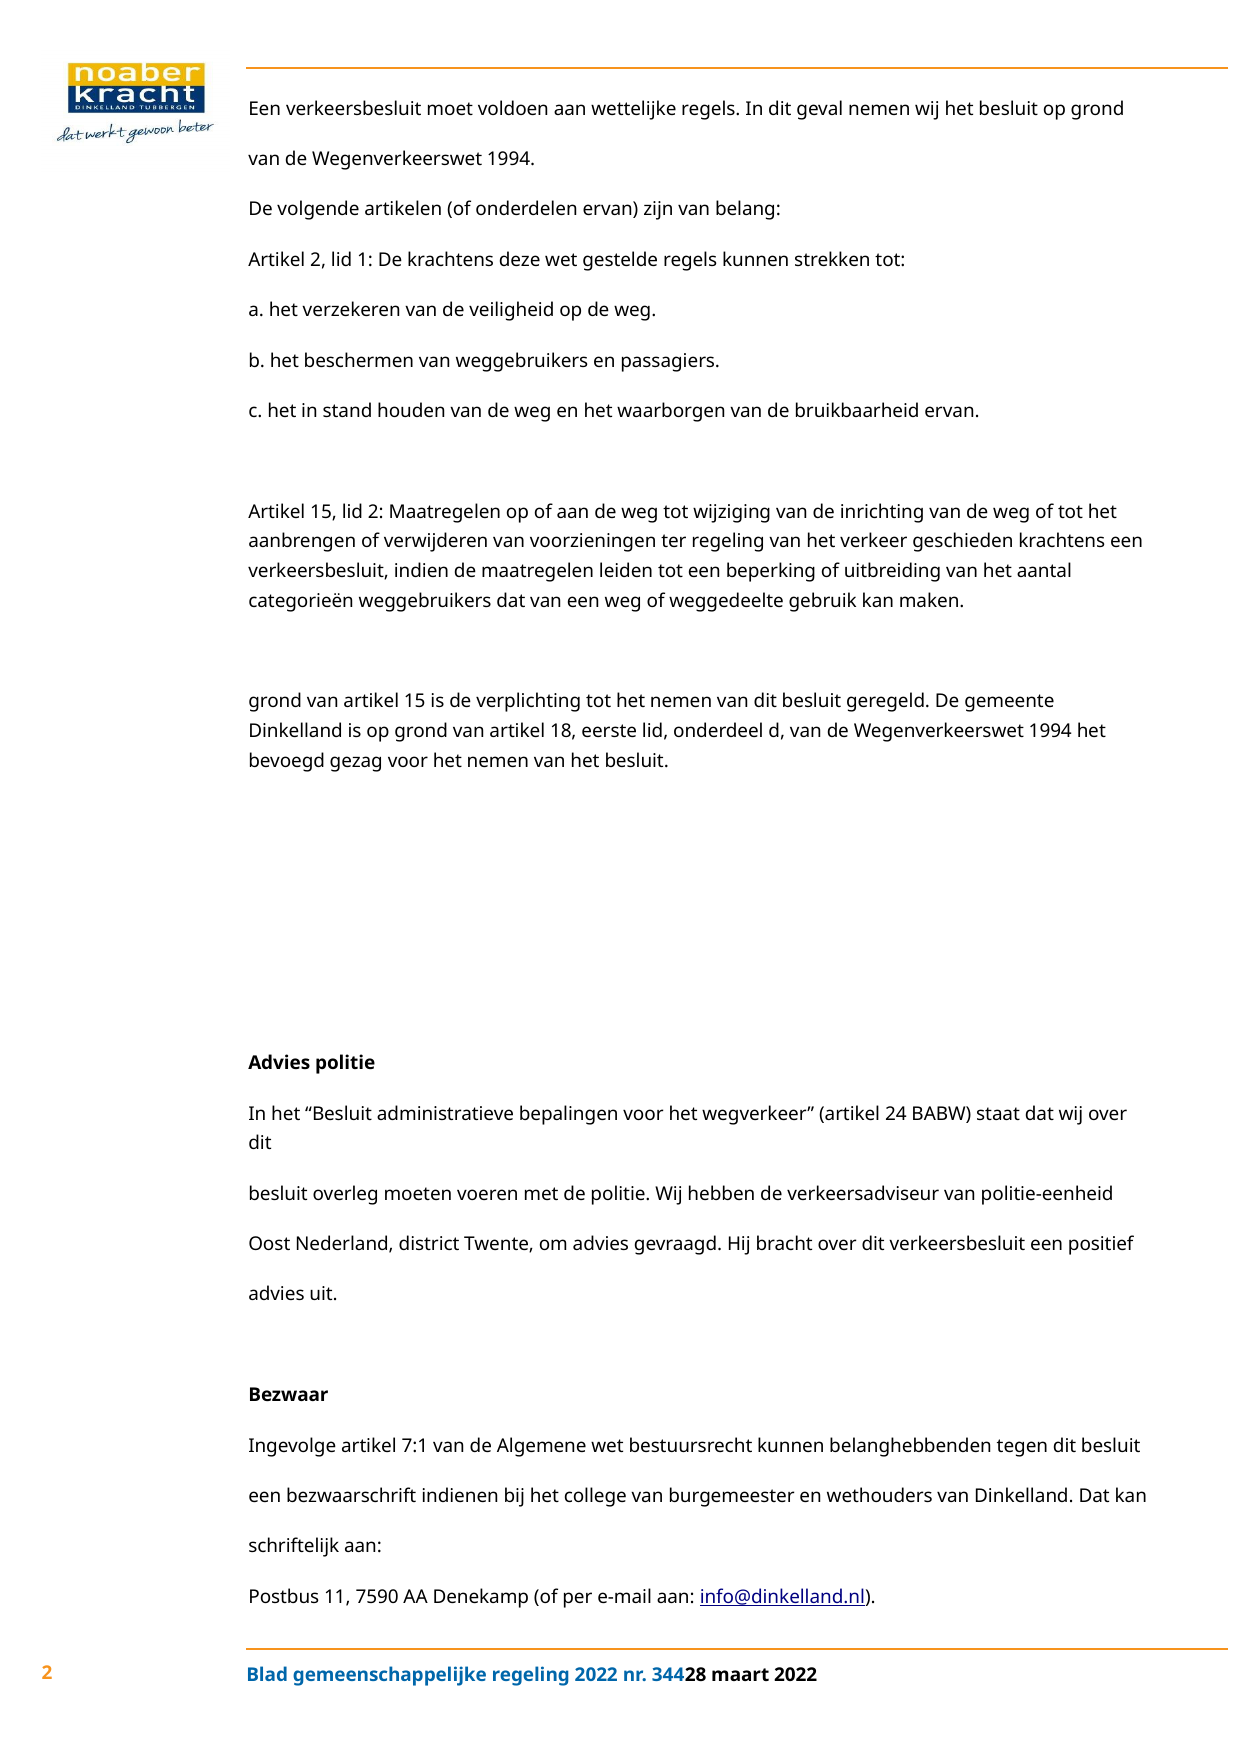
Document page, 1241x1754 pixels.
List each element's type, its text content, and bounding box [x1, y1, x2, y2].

text Oost Nederland, district Twente, om advies gevraagd. Hij bracht over dit verkeersbesluit een positief [248, 1230, 1152, 1256]
text b. het beschermen van weggebruikers en passagiers. [248, 347, 1152, 373]
text grond van artikel 15 is de verplichting tot het nemen van dit besluit geregeld. De gemeente Dinkelland is op grond van artikel 18, eerste lid, onderdeel d, van de Wegenverkeerswet 1994 het bevoegd gezag voor het nemen van het besluit. [248, 688, 1152, 773]
text Advies politie [248, 1049, 1152, 1075]
text besluit overleg moeten voeren met de politie. Wij hebben de verkeersadviseur van politie-eenheid [248, 1180, 1152, 1206]
text De volgende artikelen (of onderdelen ervan) zijn van belang: [248, 196, 1152, 221]
text Een verkeersbesluit moet voldoen aan wettelijke regels. In dit geval nemen wij het besluit op grond [248, 95, 1152, 121]
text Postbus 11, 7590 AA Denekamp (of per e-mail aan: info@dinkelland.nl). [248, 1583, 1152, 1609]
text advies uit. [248, 1281, 1152, 1306]
text In het “Besluit administratieve bepalingen voor het wegverkeer” (artikel 24 BABW) staat dat wij over dit [248, 1100, 1152, 1155]
text van de Wegenverkeerswet 1994. [248, 145, 1152, 171]
text een bezwaarschrift indienen bij het college van burgemeester en wethouders van Dinkelland. Dat kan [248, 1482, 1152, 1508]
text Artikel 2, lid 1: De krachtens deze wet gestelde regels kunnen strekken tot: [248, 246, 1152, 272]
text Bezwaar [248, 1381, 1152, 1407]
text Artikel 15, lid 2: Maatregelen op of aan de weg tot wijziging van de inrichting van de weg of tot het aanbrengen of verwijderen van voorzieningen ter regeling van het verkeer geschieden krachtens een verkeersbesluit, indien de maatregelen leiden tot een beperking of uitbreiding van het aantal categorieën weggebruikers dat van een weg of weggedeelte gebruik kan maken. [248, 498, 1152, 613]
text Ingevolge artikel 7:1 van de Algemene wet bestuursrecht kunnen belanghebbenden tegen dit besluit [248, 1432, 1152, 1458]
text a. het verzekeren van de veiligheid op de weg. [248, 296, 1152, 322]
text schriftelijk aan: [248, 1533, 1152, 1558]
text c. het in stand houden van de weg en het waarborgen van de bruikbaarheid ervan. [248, 397, 1152, 423]
picture [41, 47, 231, 172]
